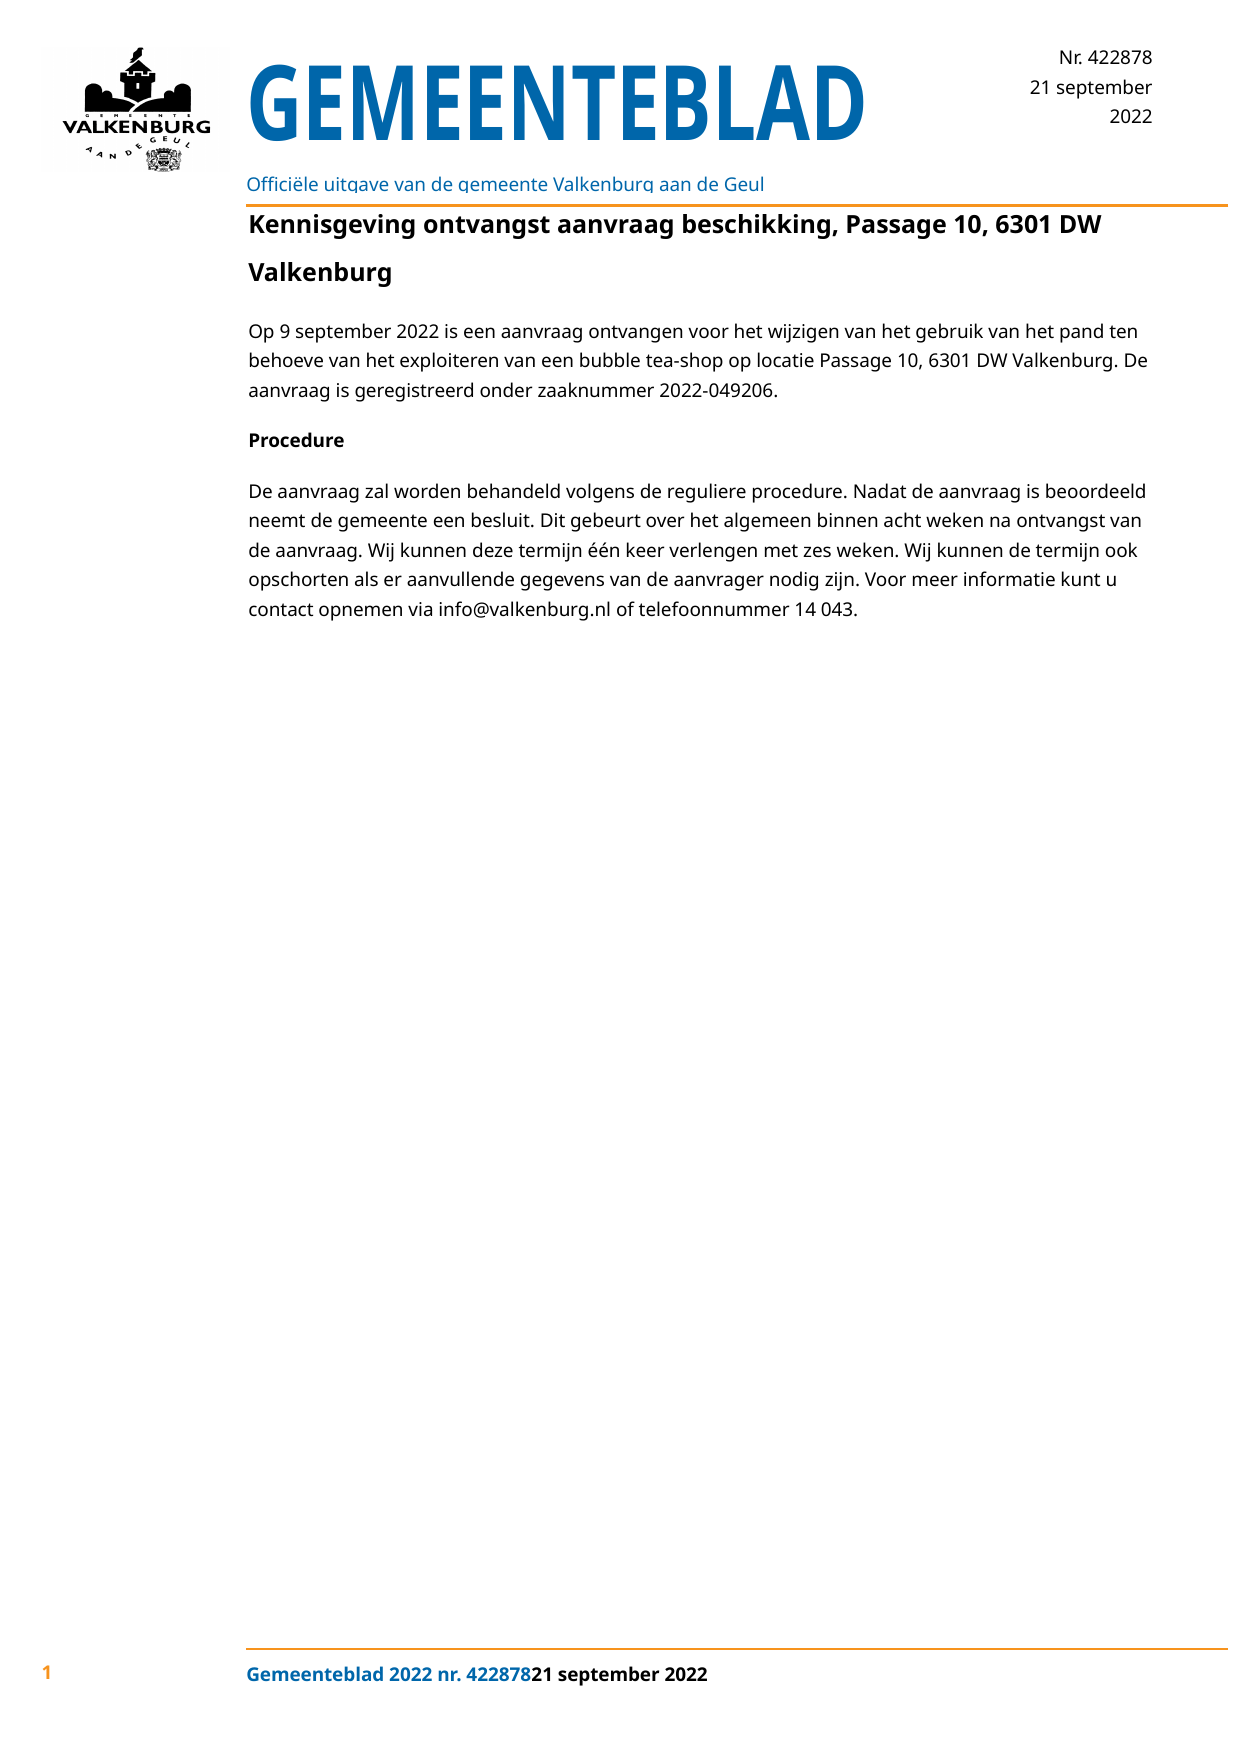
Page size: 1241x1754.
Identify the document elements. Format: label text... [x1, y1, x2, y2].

text De aanvraag zal worden behandeld volgens de reguliere procedure. Nadat de aanvraag is beoordeeld neemt de gemeente een besluit. Dit gebeurt over het algemeen binnen acht weken na ontvangst van de aanvraag. Wij kunnen deze termijn één keer verlengen met zes weken. Wij kunnen de termijn ook opschorten als er aanvullende gegevens van de aanvrager nodig zijn. Voor meer informatie kunt u contact opnemen via info@valkenburg.nl of telefoonnummer 14 043. [248, 478, 1152, 622]
text Op 9 september 2022 is een aanvraag ontvangen voor het wijzigen van het gebruik van het pand ten behoeve van het exploiteren van een bubble tea-shop op locatie Passage 10, 6301 DW Valkenburg. De aanvraag is geregistreerd onder zaaknummer 2022-049206. [248, 318, 1152, 403]
text Kennisgeving ontvangst aanvraag beschikking, Passage 10, 6301 DW Valkenburg [248, 207, 1152, 288]
text Procedure [248, 427, 1152, 453]
picture [41, 47, 231, 172]
